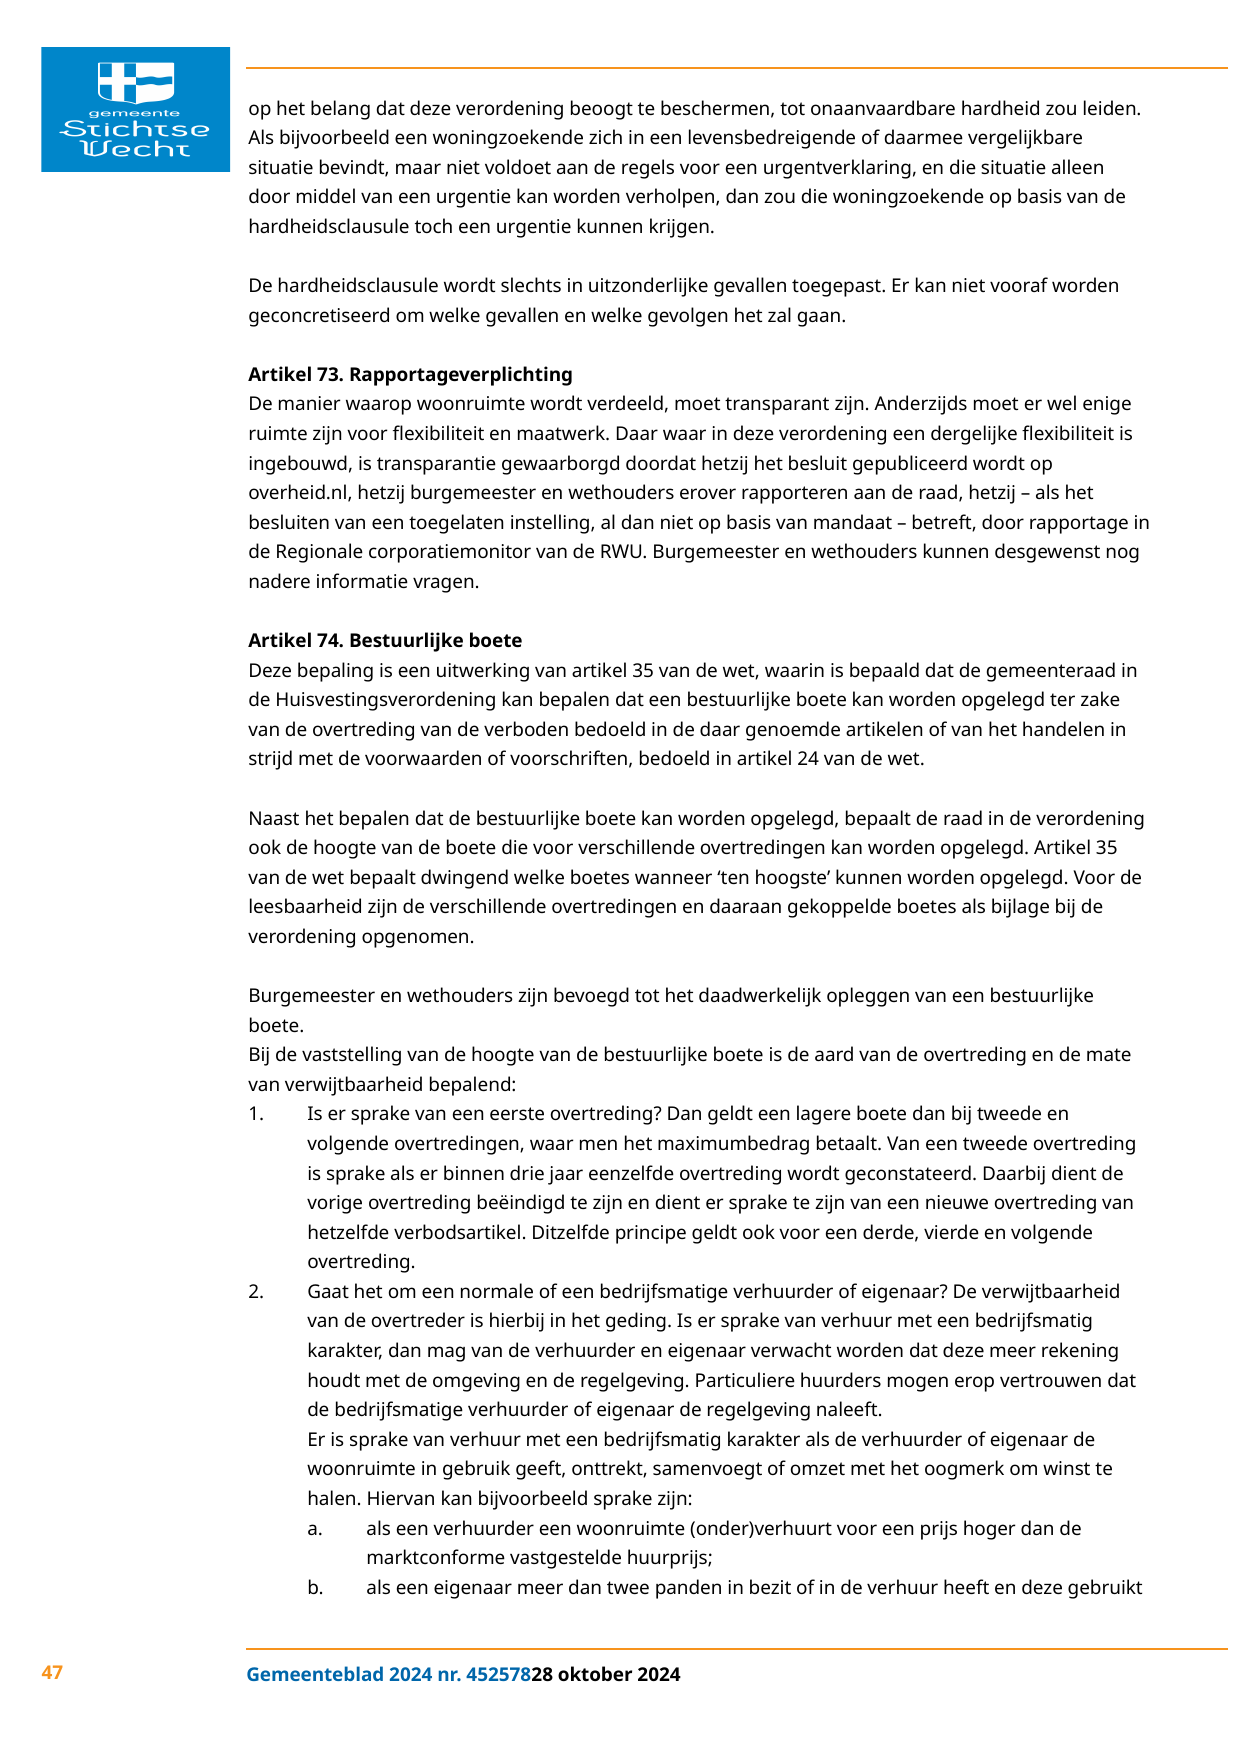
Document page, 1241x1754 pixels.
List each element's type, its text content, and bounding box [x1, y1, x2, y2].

text Deze bepaling is een uitwerking van artikel 35 van de wet, waarin is bepaald dat de gemeenteraad in de Huisvestingsverordening kan bepalen dat een bestuurlijke boete kan worden opgelegd ter zake van de overtreding van de verboden bedoeld in de daar genoemde artikelen of van het handelen in strijd met de voorwaarden of voorschriften, bedoeld in artikel 24 van de wet. [248, 657, 1152, 771]
list Is er sprake van een eerste overtreding? Dan geldt een lagere boete dan bij tweede en volgende overtredingen, waar men het maximumbedrag betaalt. Van een tweede overtreding is sprake als er binnen drie jaar eenzelfde overtreding wordt geconstateerd. Daarbij dient de vorige overtreding beëindigd te zijn en dient er sprake te zijn van een nieuwe overtreding van hetzelfde verbodsartikel. Ditzelfde principe geldt ook voor een derde, vierde en volgende overtreding. [248, 1101, 1152, 1274]
list als een verhuurder een woonruimte (onder)verhuurt voor een prijs hoger dan de marktconforme vastgestelde huurprijs; [307, 1515, 1152, 1570]
text De hardheidsclausule wordt slechts in uitzonderlijke gevallen toegepast. Er kan niet vooraf worden geconcretiseerd om welke gevallen en welke gevolgen het zal gaan. [248, 272, 1152, 328]
list Gaat het om een normale of een bedrijfsmatige verhuurder of eigenaar? De verwijtbaarheid van de overtreder is hierbij in het geding. Is er sprake van verhuur met een bedrijfsmatig karakter, dan mag van de verhuurder en eigenaar verwacht worden dat deze meer rekening houdt met de omgeving en de regelgeving. Particuliere huurders mogen erop vertrouwen dat de bedrijfsmatige verhuurder of eigenaar de regelgeving naleeft. [248, 1278, 1152, 1422]
text Naast het bepalen dat de bestuurlijke boete kan worden opgelegd, bepaalt de raad in de verordening ook de hoogte van de boete die voor verschillende overtredingen kan worden opgelegd. Artikel 35 van de wet bepaalt dwingend welke boetes wanneer ‘ten hoogste’ kunnen worden opgelegd. Voor de leesbaarheid zijn de verschillende overtredingen en daaraan gekoppelde boetes als bijlage bij de verordening opgenomen. [248, 805, 1152, 949]
picture [137, 63, 174, 103]
picture [99, 63, 135, 101]
text Bij de vaststelling van de hoogte van de bestuurlijke boete is de aard van de overtreding en de mate van verwijtbaarheid bepalend: [248, 1041, 1152, 1097]
text Artikel 73. Rapportageverplichting [248, 361, 1152, 387]
list als een eigenaar meer dan twee panden in bezit of in de verhuur heeft en deze gebruikt [307, 1574, 1152, 1600]
text De manier waarop woonruimte wordt verdeeld, moet transparant zijn. Anderzijds moet er wel enige ruimte zijn voor flexibiliteit en maatwerk. Daar waar in deze verordening een dergelijke flexibiliteit is ingebouwd, is transparantie gewaarborgd doordat hetzij het besluit gepubliceerd wordt op overheid.nl, hetzij burgemeester en wethouders erover rapporteren aan de raad, hetzij – als het besluiten van een toegelaten instelling, al dan niet op basis van mandaat – betreft, door rapportage in de Regionale corporatiemonitor van de RWU. Burgemeester en wethouders kunnen desgewenst nog nadere informatie vragen. [248, 391, 1152, 594]
list Er is sprake van verhuur met een bedrijfsmatig karakter als de verhuurder of eigenaar de woonruimte in gebruik geeft, onttrekt, samenvoegt of omzet met het oogmerk om winst te halen. Hiervan kan bijvoorbeeld sprake zijn: [248, 1426, 1152, 1511]
text Burgemeester en wethouders zijn bevoegd tot het daadwerkelijk opleggen van een bestuurlijke boete. [248, 982, 1152, 1038]
text op het belang dat deze verordening beoogt te beschermen, tot onaanvaardbare hardheid zou leiden. Als bijvoorbeeld een woningzoekende zich in een levensbedreigende of daarmee vergelijkbare situatie bevindt, maar niet voldoet aan de regels voor een urgentverklaring, en die situatie alleen door middel van een urgentie kan worden verholpen, dan zou die woningzoekende op basis van de hardheidsclausule toch een urgentie kunnen krijgen. [248, 95, 1152, 239]
text Artikel 74. Bestuurlijke boete [248, 627, 1152, 653]
